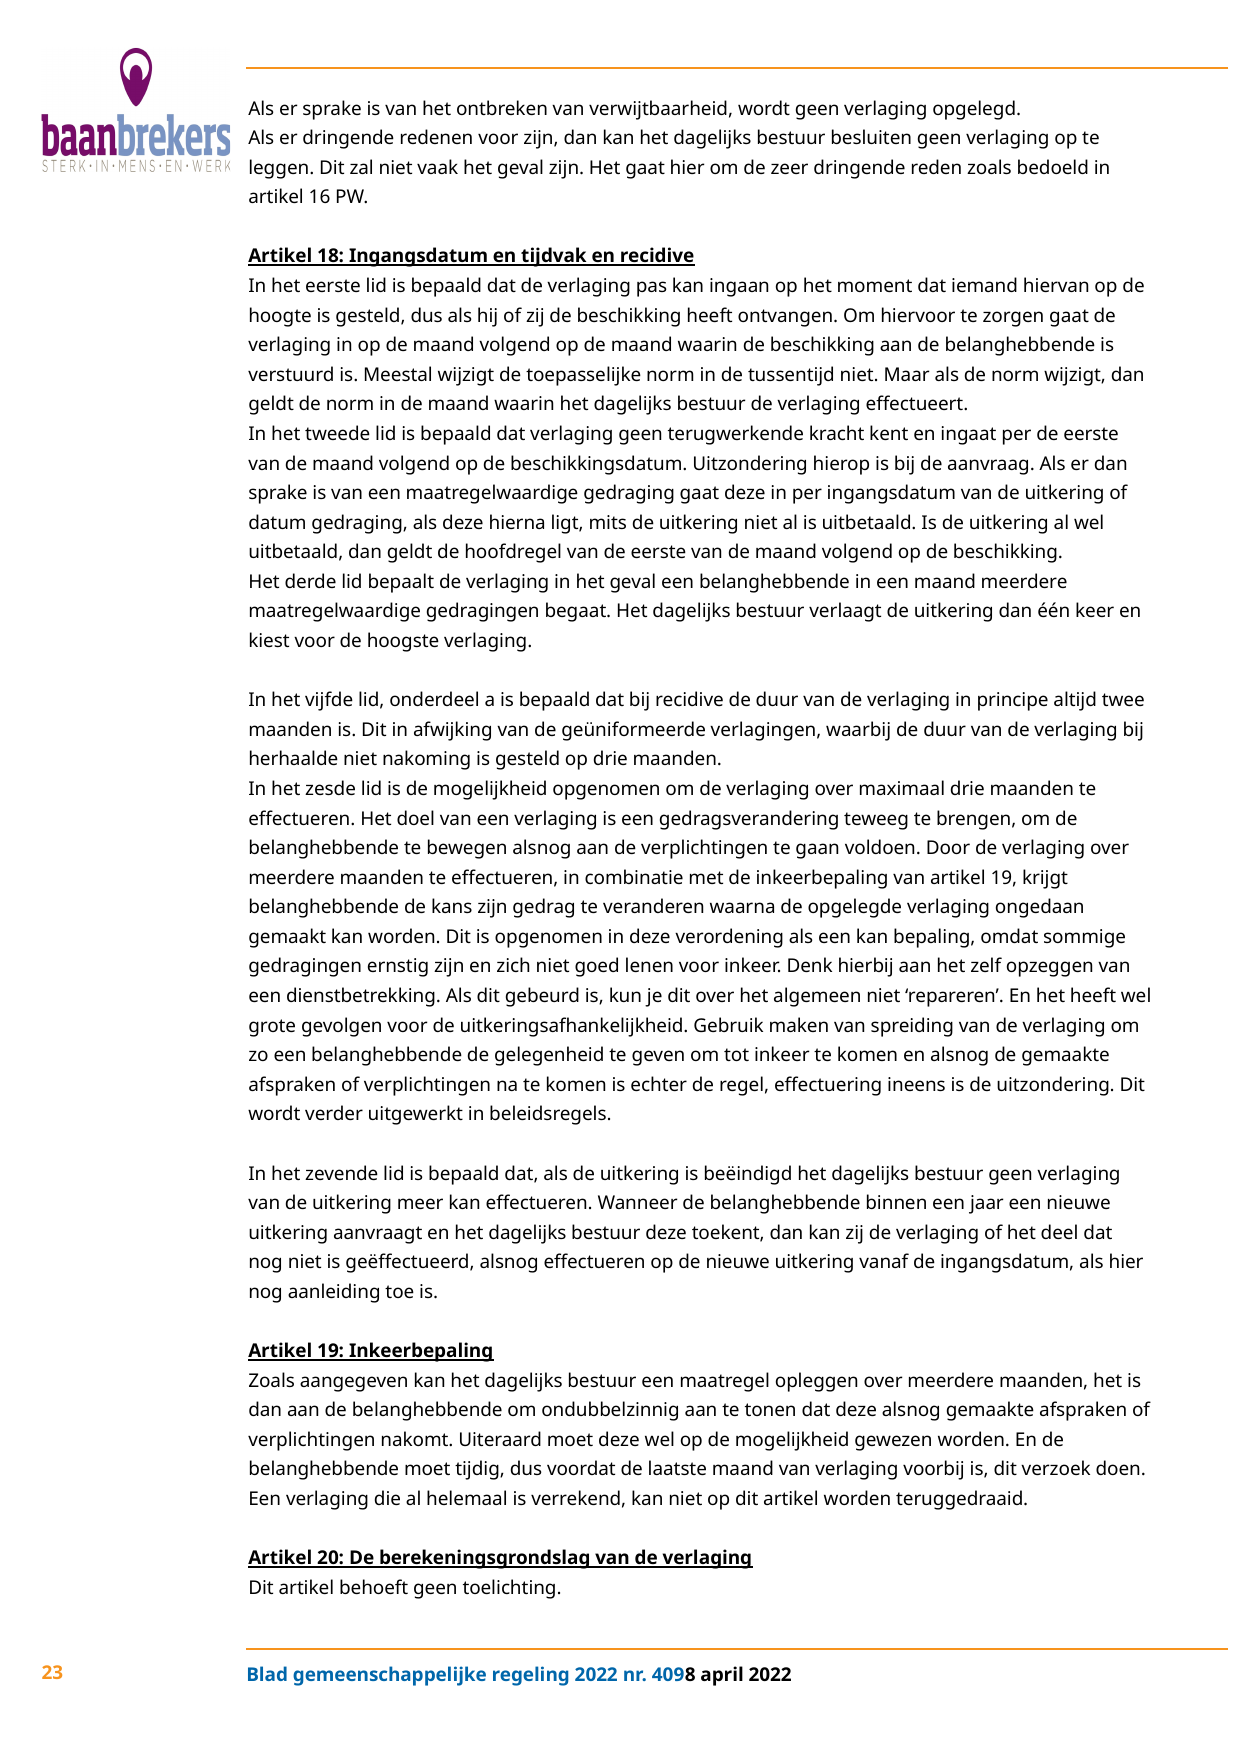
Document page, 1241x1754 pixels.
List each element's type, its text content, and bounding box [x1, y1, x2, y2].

text Artikel 20: De berekeningsgrondslag van de verlaging [248, 1544, 1152, 1570]
text Dit artikel behoeft geen toelichting. [248, 1574, 1152, 1600]
text In het zevende lid is bepaald dat, als de uitkering is beëindigd het dagelijks bestuur geen verlaging van de uitkering meer kan effectueren. Wanneer de belanghebbende binnen een jaar een nieuwe uitkering aanvraagt en het dagelijks bestuur deze toekent, dan kan zij de verlaging of het deel dat nog niet is geëffectueerd, alsnog effectueren op de nieuwe uitkering vanaf de ingangsdatum, als hier nog aanleiding toe is. [248, 1160, 1152, 1304]
text Zoals aangegeven kan het dagelijks bestuur een maatregel opleggen over meerdere maanden, het is dan aan de belanghebbende om ondubbelzinnig aan te tonen dat deze alsnog gemaakte afspraken of verplichtingen nakomt. Uiteraard moet deze wel op de mogelijkheid gewezen worden. En de belanghebbende moet tijdig, dus voordat de laatste maand van verlaging voorbij is, dit verzoek doen. Een verlaging die al helemaal is verrekend, kan niet op dit artikel worden teruggedraaid. [248, 1367, 1152, 1511]
text In het zesde lid is de mogelijkheid opgenomen om de verlaging over maximaal drie maanden te effectueren. Het doel van een verlaging is een gedragsverandering teweeg te brengen, om de belanghebbende te bewegen alsnog aan de verplichtingen te gaan voldoen. Door de verlaging over meerdere maanden te effectueren, in combinatie met de inkeerbepaling van artikel 19, krijgt belanghebbende de kans zijn gedrag te veranderen waarna de opgelegde verlaging ongedaan gemaakt kan worden. Dit is opgenomen in deze verordening als een kan bepaling, omdat sommige gedragingen ernstig zijn en zich niet goed lenen voor inkeer. Denk hierbij aan het zelf opzeggen van een dienstbetrekking. Als dit gebeurd is, kun je dit over het algemeen niet ‘repareren’. En het heeft wel grote gevolgen voor de uitkeringsafhankelijkheid. Gebruik maken van spreiding van de verlaging om zo een belanghebbende de gelegenheid te geven om tot inkeer te komen en alsnog de gemaakte afspraken of verplichtingen na te komen is echter de regel, effectuering ineens is de uitzondering. Dit wordt verder uitgewerkt in beleidsregels. [248, 775, 1152, 1126]
text Artikel 19: Inkeerbepaling [248, 1337, 1152, 1363]
text Het derde lid bepaalt de verlaging in het geval een belanghebbende in een maand meerdere maatregelwaardige gedragingen begaat. Het dagelijks bestuur verlaagt de uitkering dan één keer en kiest voor de hoogste verlaging. [248, 568, 1152, 653]
text In het vijfde lid, onderdeel a is bepaald dat bij recidive de duur van de verlaging in principe altijd twee maanden is. Dit in afwijking van de geüniformeerde verlagingen, waarbij de duur van de verlaging bij herhaalde niet nakoming is gesteld op drie maanden. [248, 686, 1152, 771]
text Als er sprake is van het ontbreken van verwijtbaarheid, wordt geen verlaging opgelegd. [248, 95, 1152, 121]
text In het tweede lid is bepaald dat verlaging geen terugwerkende kracht kent en ingaat per de eerste van de maand volgend op de beschikkingsdatum. Uitzondering hierop is bij de aanvraag. Als er dan sprake is van een maatregelwaardige gedraging gaat deze in per ingangsdatum van de uitkering of datum gedraging, als deze hierna ligt, mits de uitkering niet al is uitbetaald. Is de uitkering al wel uitbetaald, dan geldt de hoofdregel van de eerste van de maand volgend op de beschikking. [248, 420, 1152, 564]
text In het eerste lid is bepaald dat de verlaging pas kan ingaan op het moment dat iemand hiervan op de hoogte is gesteld, dus als hij of zij de beschikking heeft ontvangen. Om hiervoor te zorgen gaat de verlaging in op de maand volgend op de maand waarin de beschikking aan de belanghebbende is verstuurd is. Meestal wijzigt de toepasselijke norm in de tussentijd niet. Maar als de norm wijzigt, dan geldt de norm in de maand waarin het dagelijks bestuur de verlaging effectueert. [248, 272, 1152, 416]
text Als er dringende redenen voor zijn, dan kan het dagelijks bestuur besluiten geen verlaging op te leggen. Dit zal niet vaak het geval zijn. Het gaat hier om de zeer dringende reden zoals bedoeld in artikel 16 PW. [248, 124, 1152, 209]
text Artikel 18: Ingangsdatum en tijdvak en recidive [248, 243, 1152, 268]
picture [41, 47, 231, 172]
